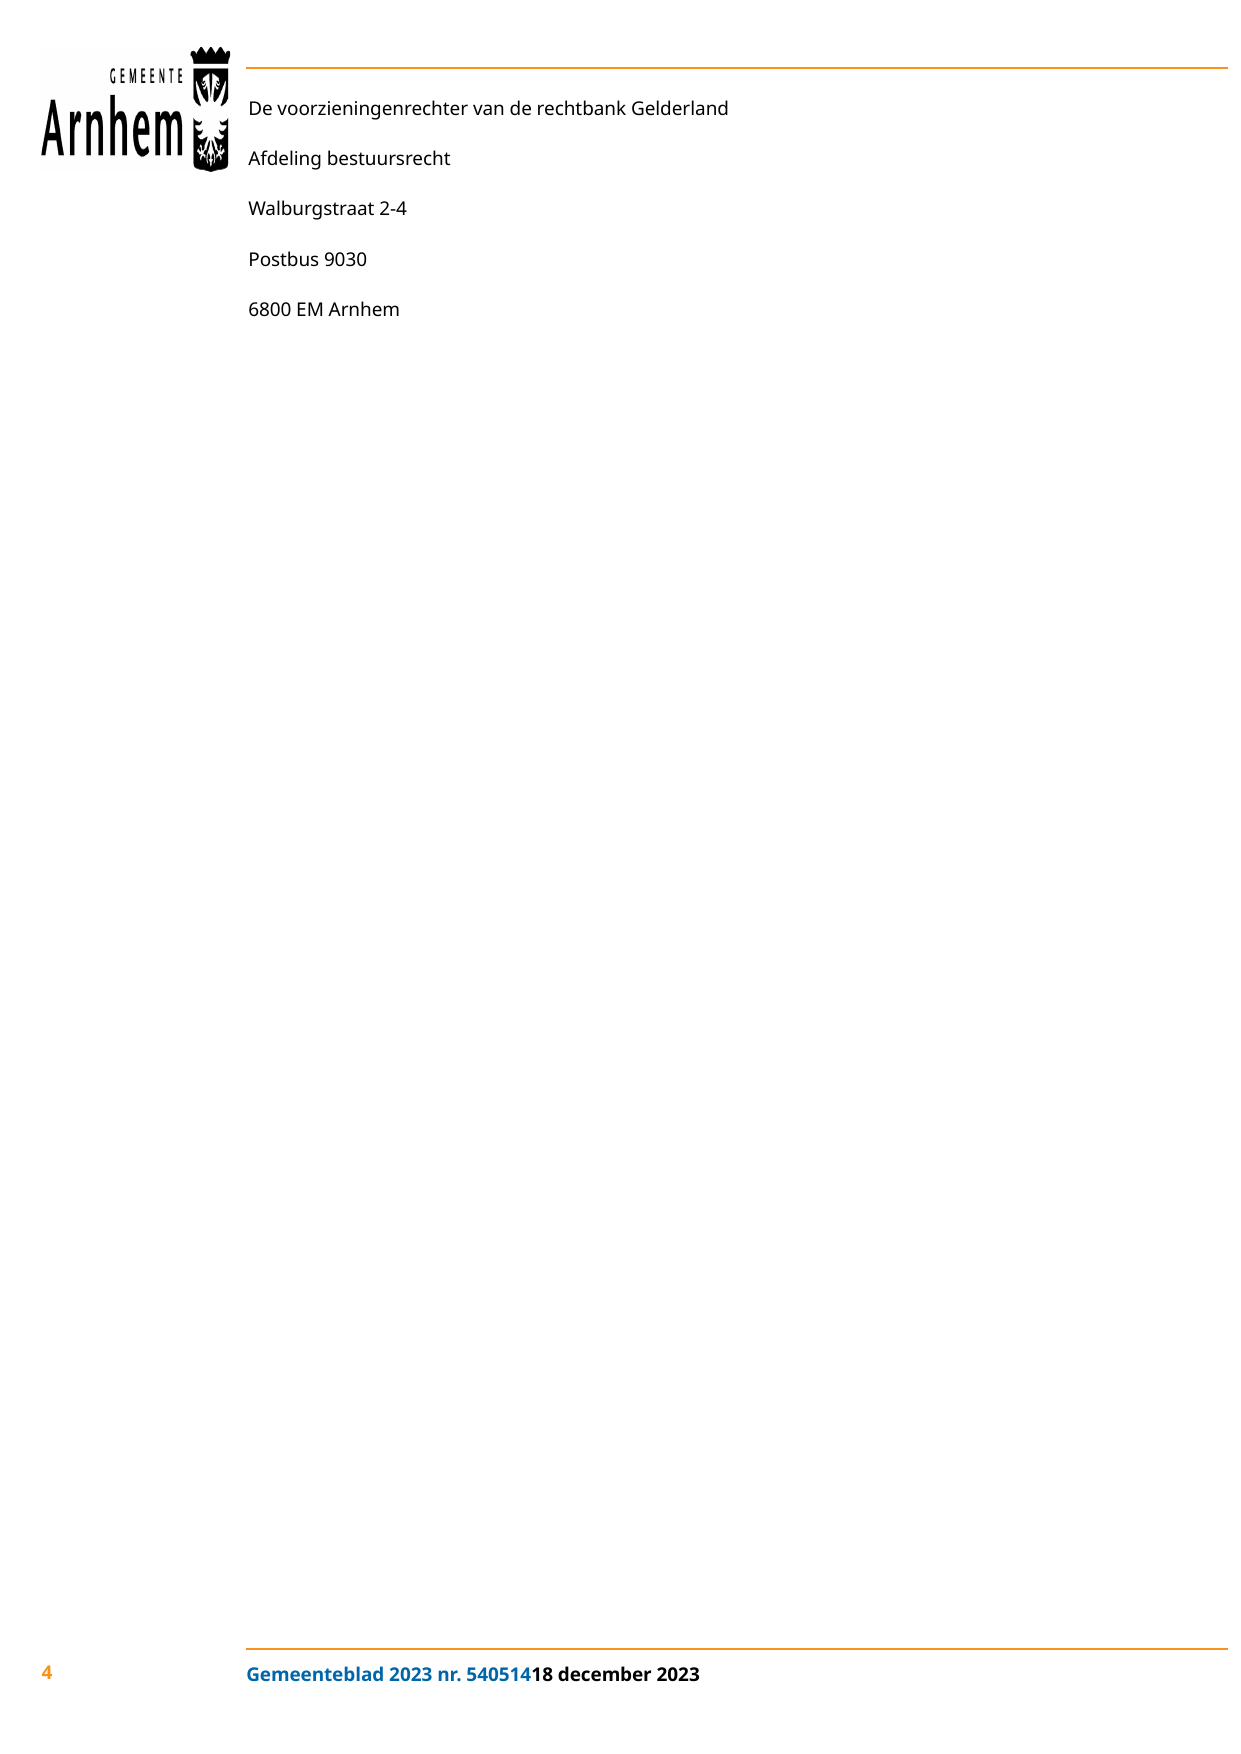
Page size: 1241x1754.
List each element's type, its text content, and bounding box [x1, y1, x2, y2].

text Walburgstraat 2-4 [248, 196, 1152, 221]
text Afdeling bestuursrecht [248, 145, 1152, 171]
text De voorzieningenrechter van de rechtbank Gelderland [248, 95, 1152, 121]
text 6800 EM Arnhem [248, 296, 1152, 322]
picture [41, 47, 231, 172]
text Postbus 9030 [248, 246, 1152, 272]
